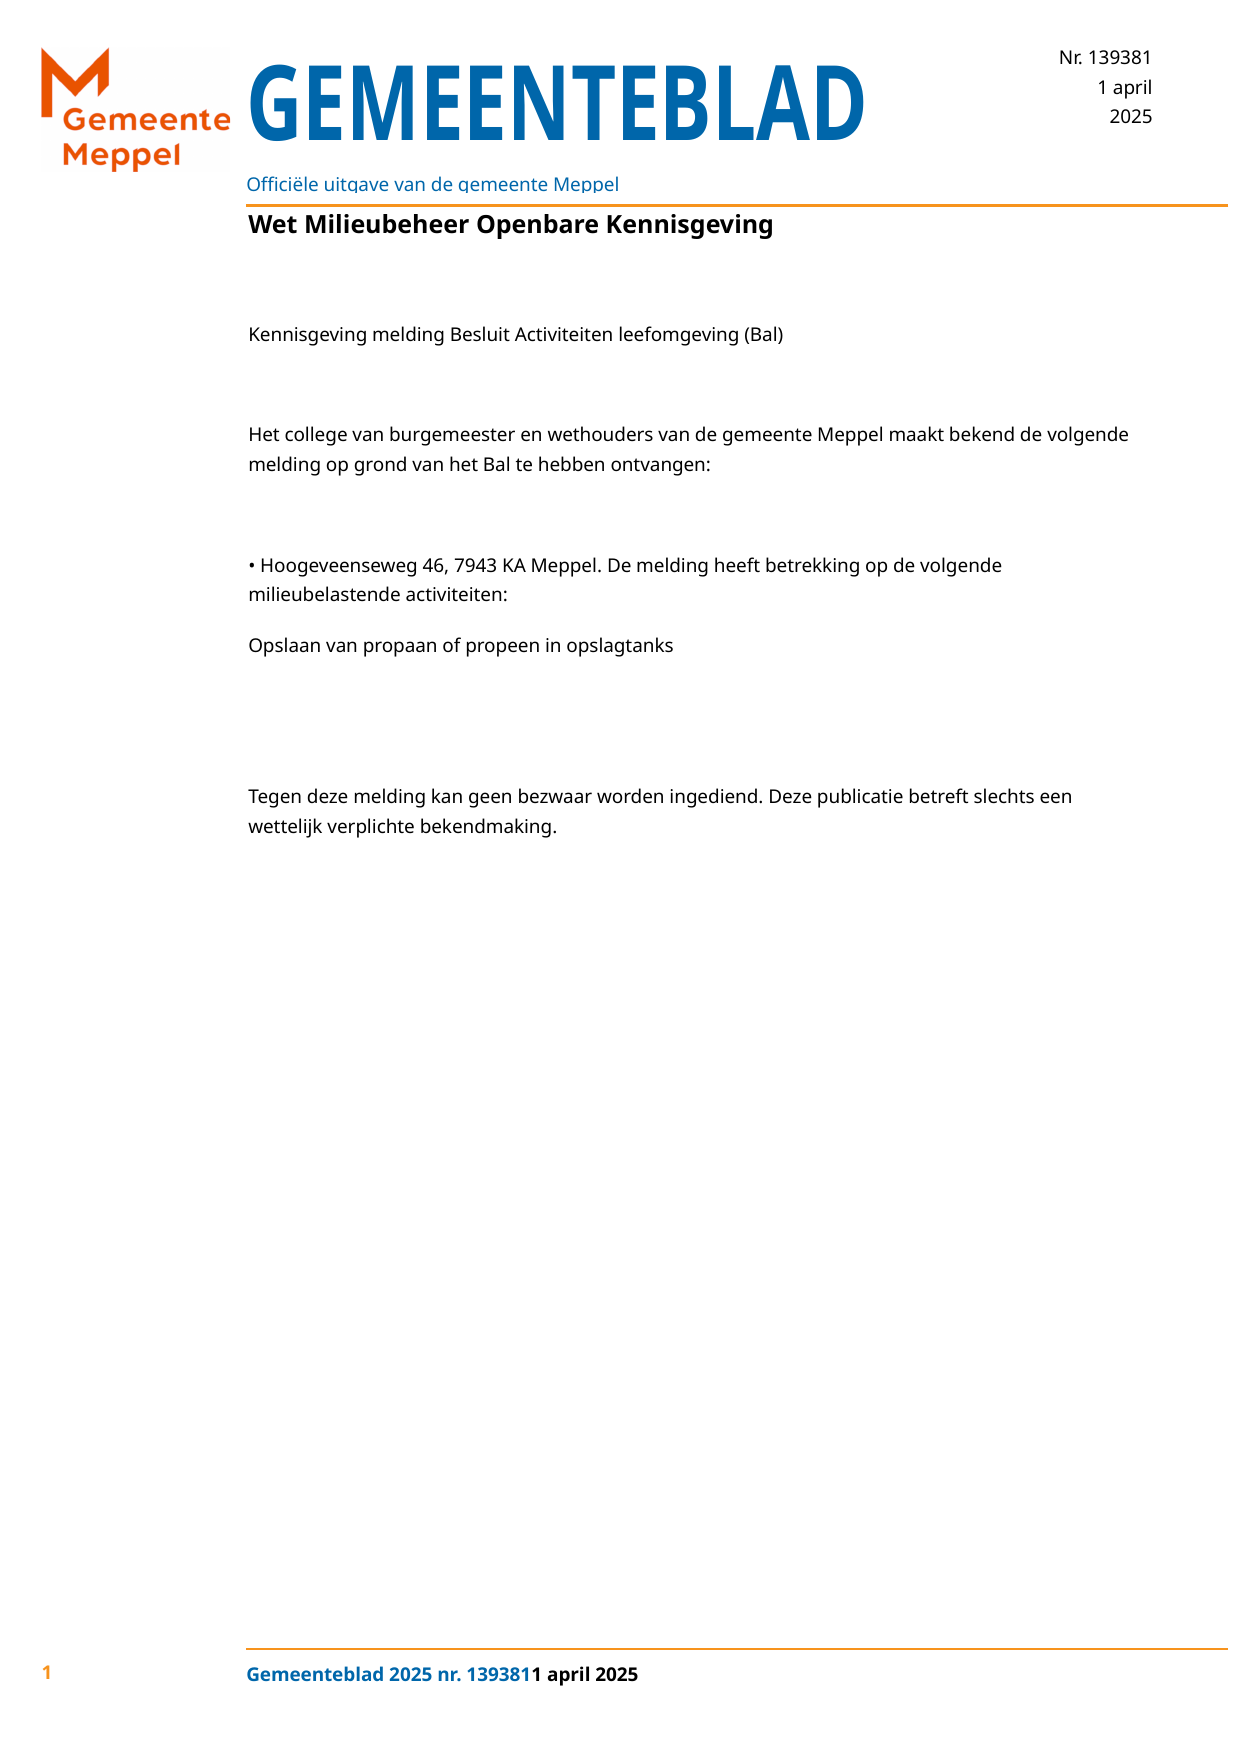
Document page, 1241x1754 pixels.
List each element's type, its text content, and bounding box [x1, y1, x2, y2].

text Kennisgeving melding Besluit Activiteiten leefomgeving (Bal) [248, 321, 1152, 346]
text Opslaan van propaan of propeen in opslagtanks [248, 632, 1152, 658]
text • Hoogeveenseweg 46, 7943 KA Meppel. De melding heeft betrekking op de volgende milieubelastende activiteiten: [248, 552, 1152, 607]
text Wet Milieubeheer Openbare Kennisgeving [248, 207, 1152, 241]
text Het college van burgemeester en wethouders van de gemeente Meppel maakt bekend de volgende melding op grond van het Bal te hebben ontvangen: [248, 422, 1152, 477]
text Tegen deze melding kan geen bezwaar worden ingediend. Deze publicatie betreft slechts een wettelijk verplichte bekendmaking. [248, 783, 1152, 838]
picture [41, 47, 231, 172]
